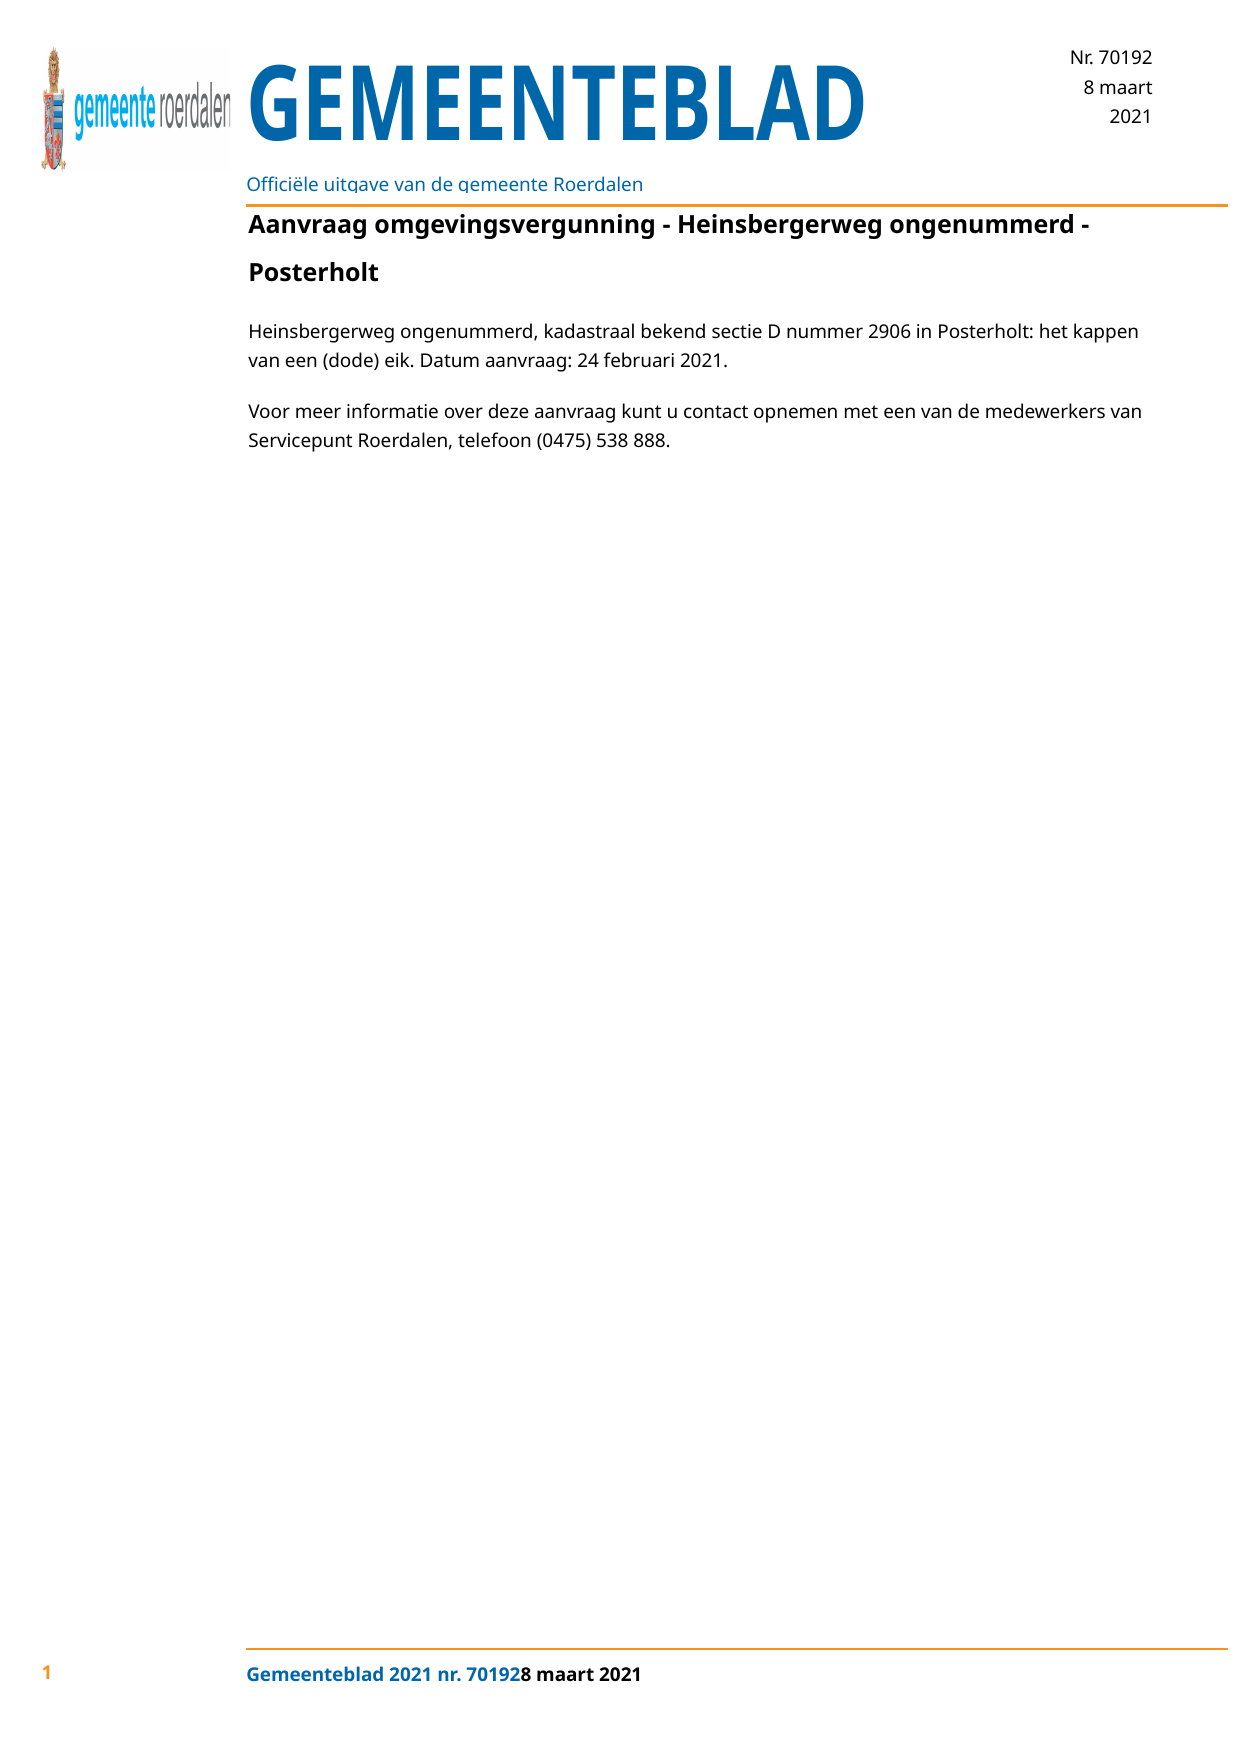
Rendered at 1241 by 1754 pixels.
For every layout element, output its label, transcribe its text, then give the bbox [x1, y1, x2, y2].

picture [41, 47, 231, 172]
text Heinsbergerweg ongenummerd, kadastraal bekend sectie D nummer 2906 in Posterholt: het kappen van een (dode) eik. Datum aanvraag: 24 februari 2021. [248, 318, 1152, 373]
text Voor meer informatie over deze aanvraag kunt u contact opnemen met een van de medewerkers van Servicepunt Roerdalen, telefoon (0475) 538 888. [248, 398, 1152, 453]
text Aanvraag omgevingsvergunning - Heinsbergerweg ongenummerd - Posterholt [248, 207, 1152, 288]
